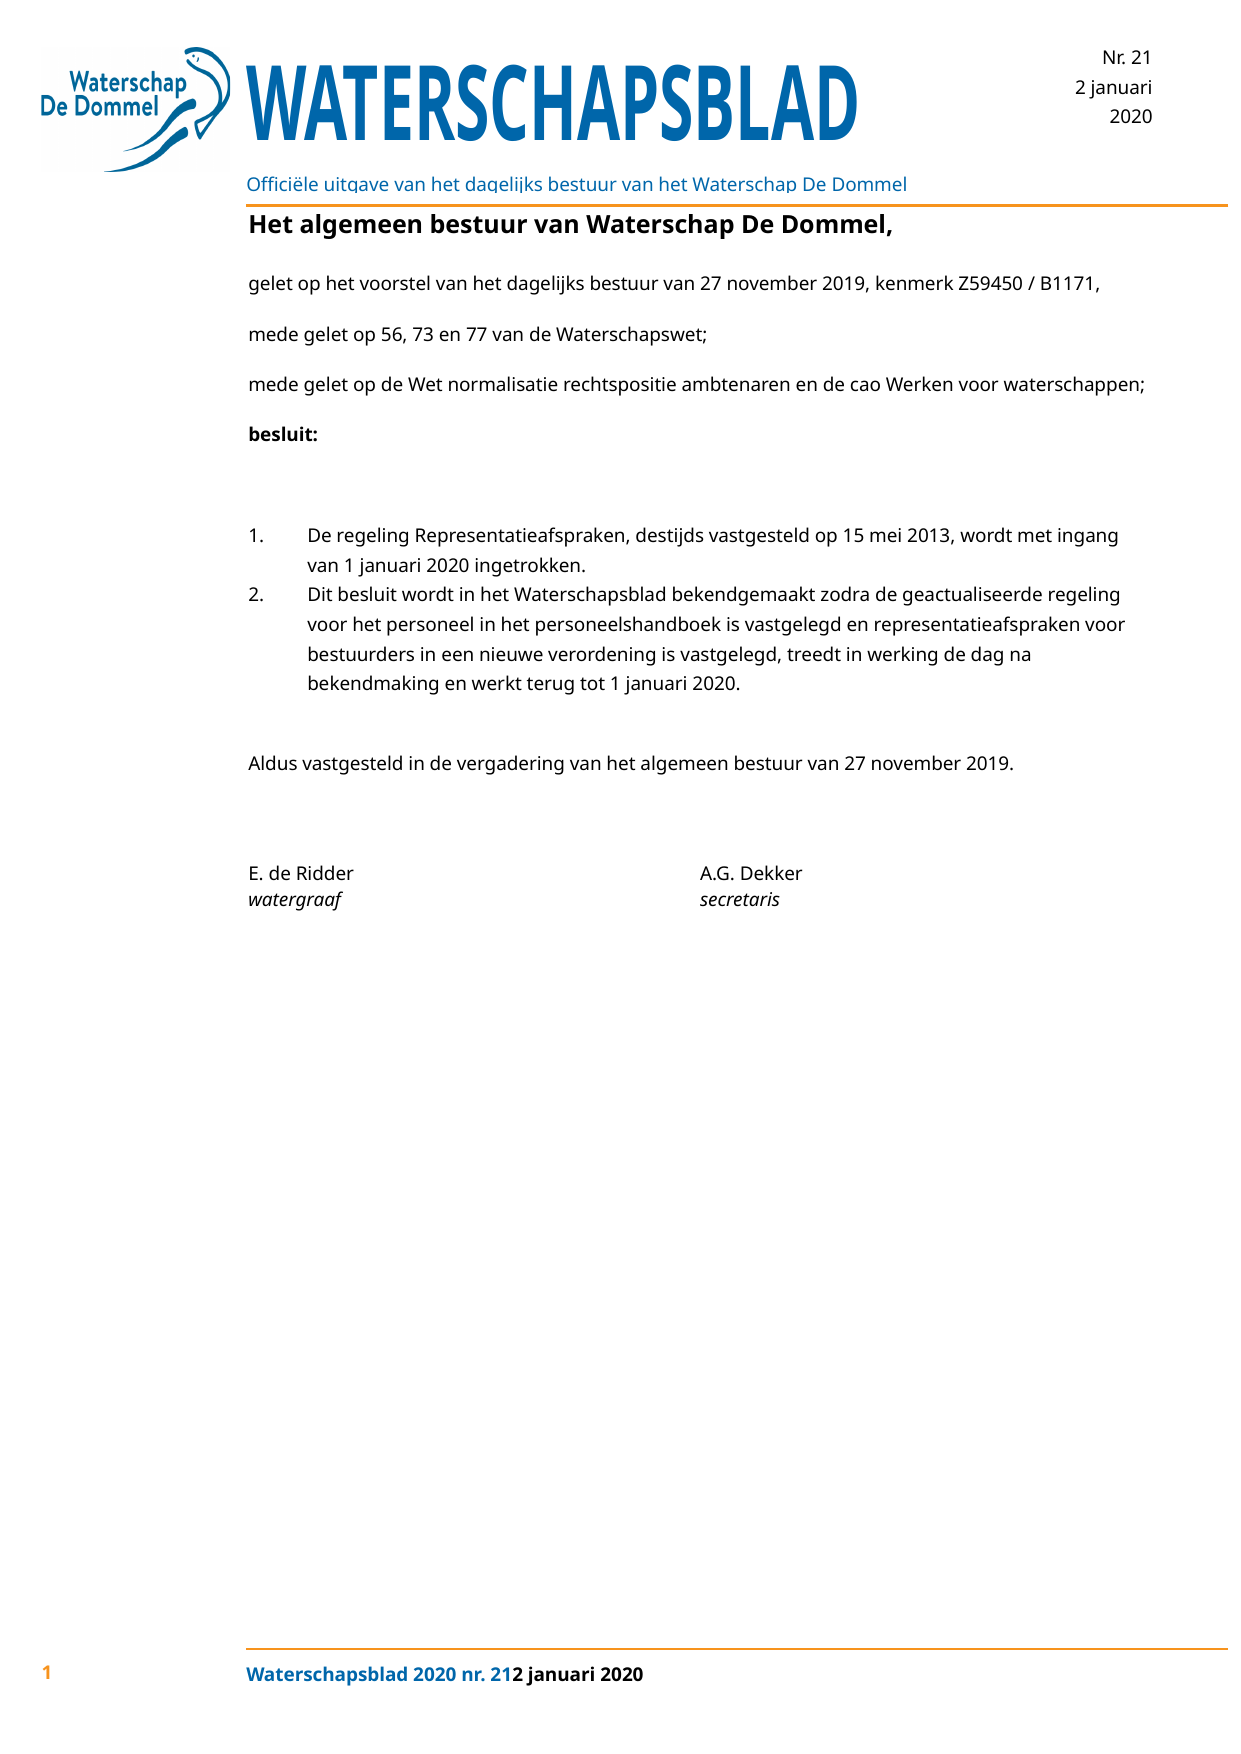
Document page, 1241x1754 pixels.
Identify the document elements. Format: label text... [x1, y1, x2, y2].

picture [198, 118, 210, 131]
text besluit: [248, 422, 1152, 447]
table_cell secretaris [700, 886, 1152, 911]
text gelet op het voorstel van het dagelijks bestuur van 27 november 2019, kenmerk Z59450 / B1171, [248, 270, 1152, 296]
list Dit besluit wordt in het Waterschapsblad bekendgemaakt zodra de geactualiseerde regeling voor het personeel in het personeelshandboek is vastgelegd en representatieafspraken voor bestuurders in een nieuwe verordening is vastgelegd, treedt in werking de dag na bekendmaking en werkt terug tot 1 januari 2020. [248, 582, 1152, 696]
table_header E. de Ridder [248, 830, 700, 886]
picture [204, 47, 231, 76]
text Aldus vastgesteld in de vergadering van het algemeen bestuur van 27 november 2019. [248, 750, 1152, 776]
list De regeling Representatieafspraken, destijds vastgesteld op 15 mei 2013, wordt met ingang van 1 januari 2020 ingetrokken. [248, 522, 1152, 578]
table_header A.G. Dekker [700, 830, 1152, 886]
text Het algemeen bestuur van Waterschap De Dommel, [248, 207, 1152, 241]
text mede gelet op 56, 73 en 77 van de Waterschapswet; [248, 321, 1152, 346]
picture [41, 47, 231, 172]
picture [45, 99, 51, 111]
text mede gelet op de Wet normalisatie rechtspositie ambtenaren en de cao Werken voor waterschappen; [248, 371, 1152, 397]
table_cell watergraaf [248, 886, 700, 911]
